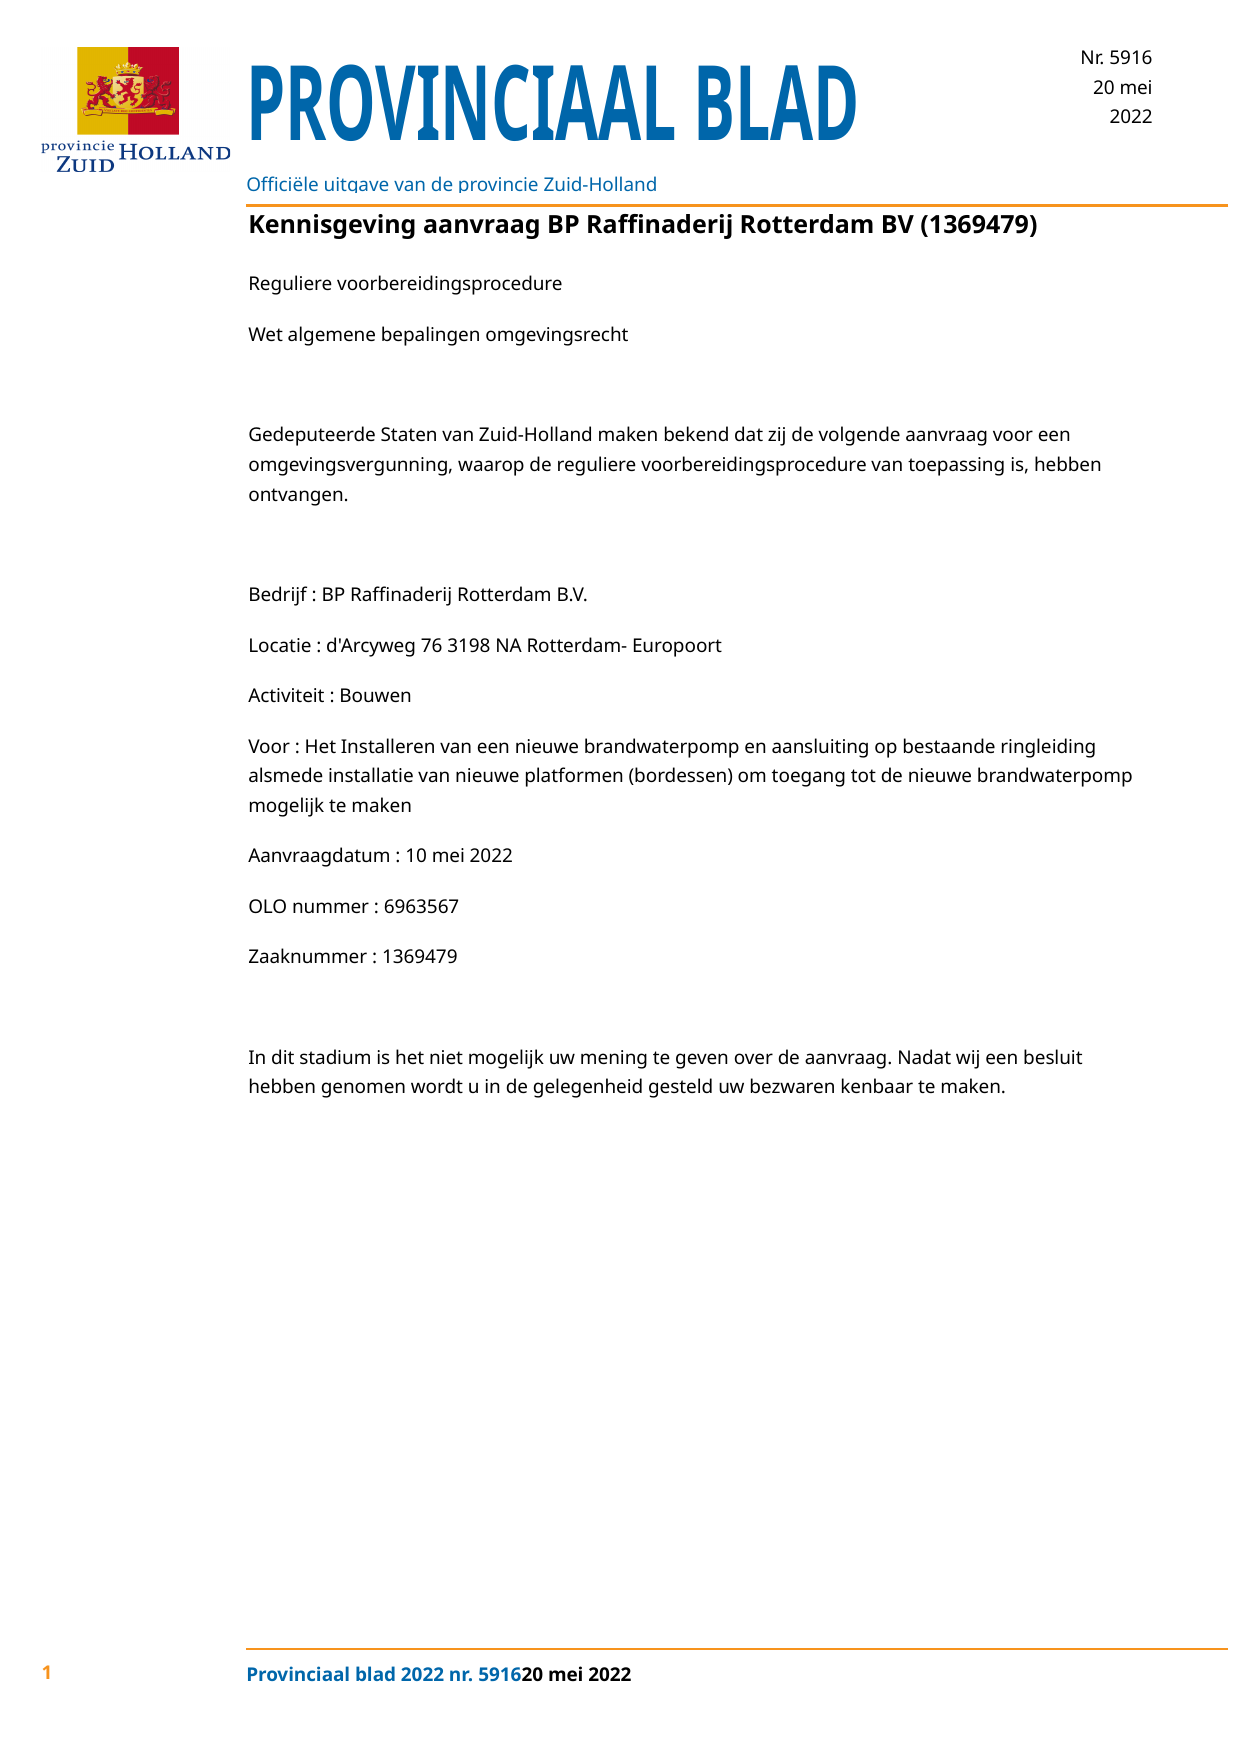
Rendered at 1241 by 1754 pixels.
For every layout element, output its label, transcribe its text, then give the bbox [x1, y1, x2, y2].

text OLO nummer : 6963567 [248, 893, 1152, 918]
text Wet algemene bepalingen omgevingsrecht [248, 321, 1152, 346]
picture [41, 47, 231, 172]
text Activiteit : Bouwen [248, 682, 1152, 708]
text Gedeputeerde Staten van Zuid-Holland maken bekend dat zij de volgende aanvraag voor een omgevingsvergunning, waarop de reguliere voorbereidingsprocedure van toepassing is, hebben ontvangen. [248, 422, 1152, 506]
text Aanvraagdatum : 10 mei 2022 [248, 842, 1152, 868]
text Reguliere voorbereidingsprocedure [248, 270, 1152, 296]
text In dit stadium is het niet mogelijk uw mening te geven over de aanvraag. Nadat wij een besluit hebben genomen wordt u in de gelegenheid gesteld uw bezwaren kenbaar te maken. [248, 1044, 1152, 1099]
text Voor : Het Installeren van een nieuwe brandwaterpomp en aansluiting op bestaande ringleiding alsmede installatie van nieuwe platformen (bordessen) om toegang tot de nieuwe brandwaterpomp mogelijk te maken [248, 733, 1152, 818]
text Bedrijf : BP Raffinaderij Rotterdam B.V. [248, 582, 1152, 607]
text Zaaknummer : 1369479 [248, 943, 1152, 969]
text Locatie : d'Arcyweg 76 3198 NA Rotterdam- Europoort [248, 632, 1152, 658]
text Kennisgeving aanvraag BP Raffinaderij Rotterdam BV (1369479) [248, 207, 1152, 241]
